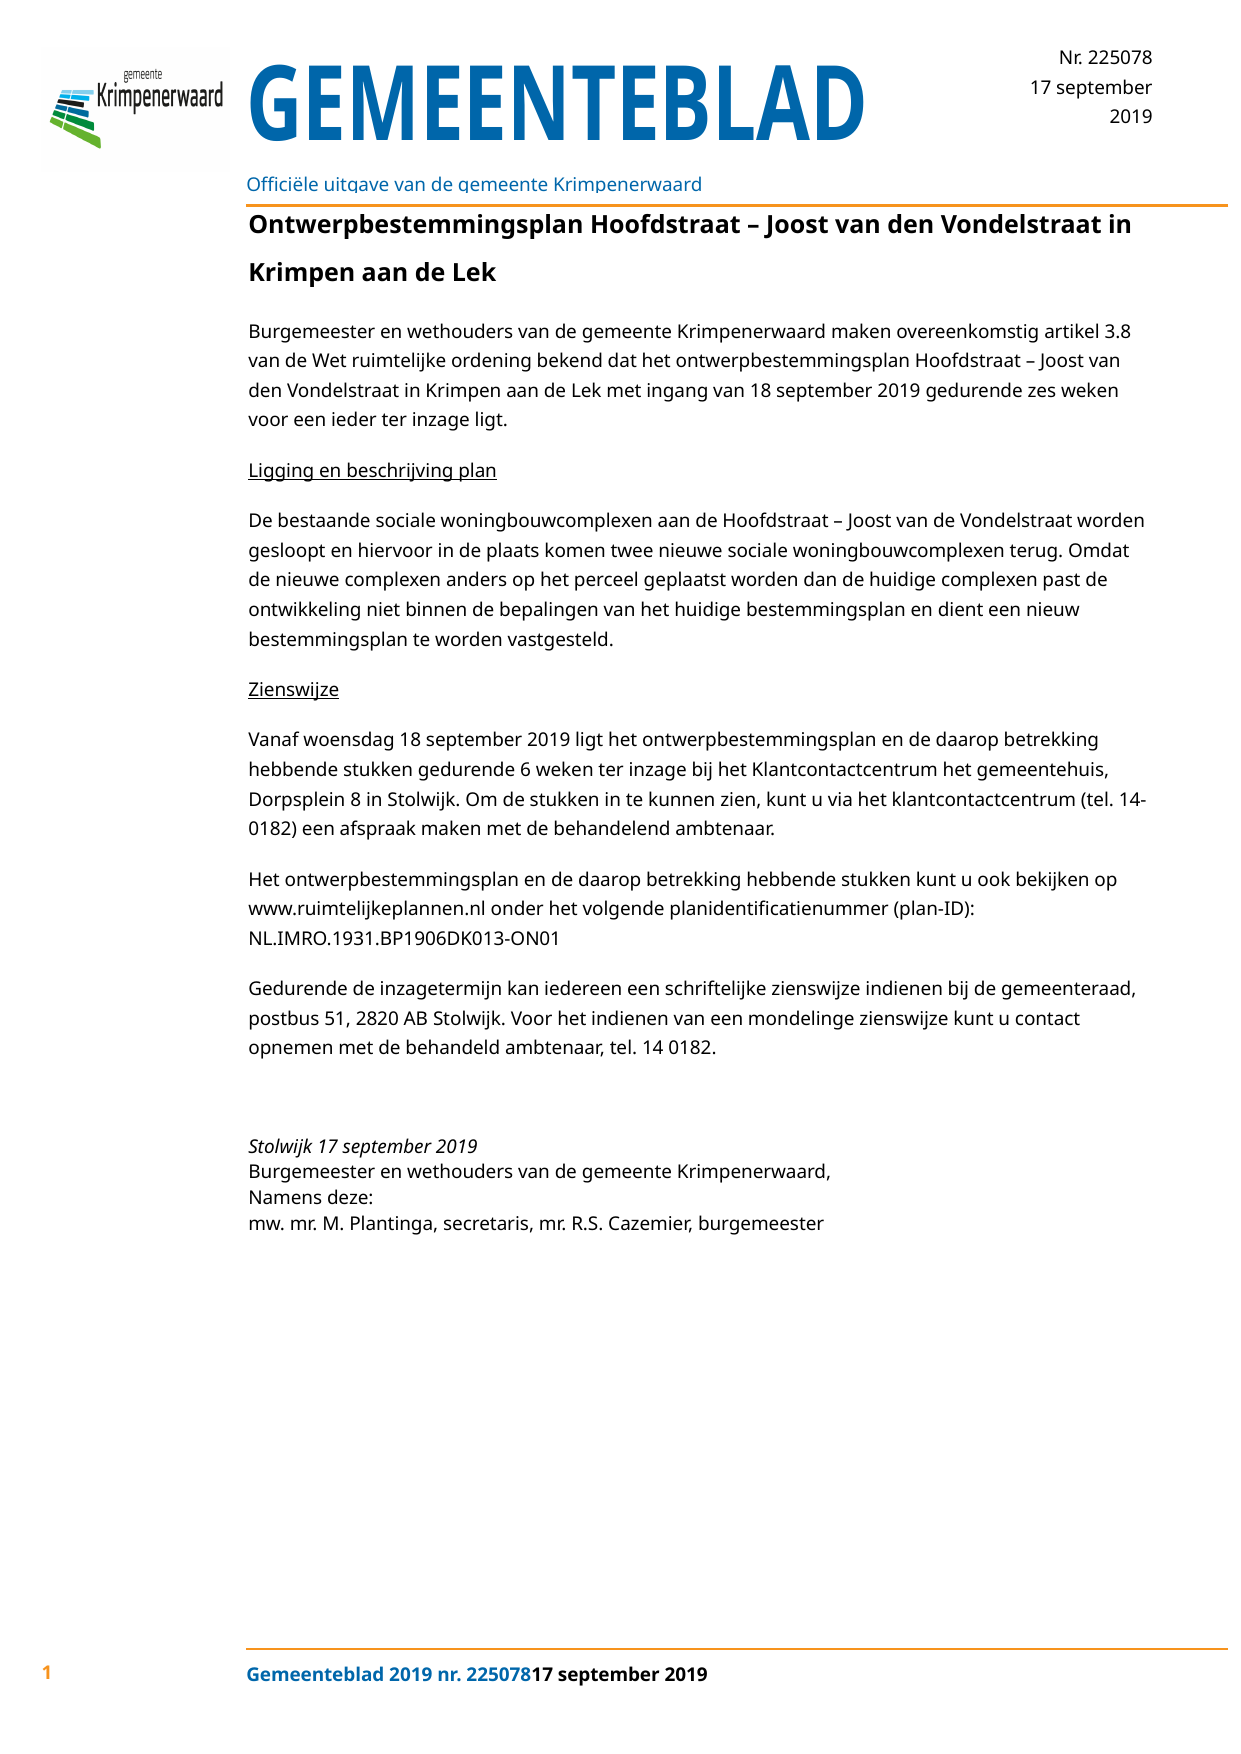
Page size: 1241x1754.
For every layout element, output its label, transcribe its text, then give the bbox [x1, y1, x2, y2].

text mw. mr. M. Plantinga, secretaris, mr. R.S. Cazemier, burgemeester [248, 1210, 1152, 1236]
text Gedurende de inzagetermijn kan iedereen een schriftelijke zienswijze indienen bij de gemeenteraad, postbus 51, 2820 AB Stolwijk. Voor het indienen van een mondelinge zienswijze kunt u contact opnemen met de behandeld ambtenaar, tel. 14 0182. [248, 975, 1152, 1060]
text Burgemeester en wethouders van de gemeente Krimpenerwaard, [248, 1158, 1152, 1184]
text Burgemeester en wethouders van de gemeente Krimpenerwaard maken overeenkomstig artikel 3.8 van de Wet ruimtelijke ordening bekend dat het ontwerpbestemmingsplan Hoofdstraat – Joost van den Vondelstraat in Krimpen aan de Lek met ingang van 18 september 2019 gedurende zes weken voor een ieder ter inzage ligt. [248, 318, 1152, 432]
text Zienswijze [248, 676, 1152, 702]
text De bestaande sociale woningbouwcomplexen aan de Hoofdstraat – Joost van de Vondelstraat worden gesloopt en hiervoor in de plaats komen twee nieuwe sociale woningbouwcomplexen terug. Omdat de nieuwe complexen anders op het perceel geplaatst worden dan de huidige complexen past de ontwikkeling niet binnen de bepalingen van het huidige bestemmingsplan en dient een nieuw bestemmingsplan te worden vastgesteld. [248, 507, 1152, 652]
text Het ontwerpbestemmingsplan en de daarop betrekking hebbende stukken kunt u ook bekijken op www.ruimtelijkeplannen.nl onder het volgende planidentificatienummer (plan-ID): NL.IMRO.1931.BP1906DK013-ON01 [248, 866, 1152, 951]
picture [41, 47, 231, 172]
text Stolwijk 17 september 2019 [248, 1133, 1152, 1158]
text Ligging en beschrijving plan [248, 457, 1152, 483]
text Vanaf woensdag 18 september 2019 ligt het ontwerpbestemmingsplan en de daarop betrekking hebbende stukken gedurende 6 weken ter inzage bij het Klantcontactcentrum het gemeentehuis, Dorpsplein 8 in Stolwijk. Om de stukken in te kunnen zien, kunt u via het klantcontactcentrum (tel. 14-0182) een afspraak maken met de behandelend ambtenaar. [248, 727, 1152, 841]
text Namens deze: [248, 1184, 1152, 1210]
text Ontwerpbestemmingsplan Hoofdstraat – Joost van den Vondelstraat in Krimpen aan de Lek [248, 207, 1152, 288]
